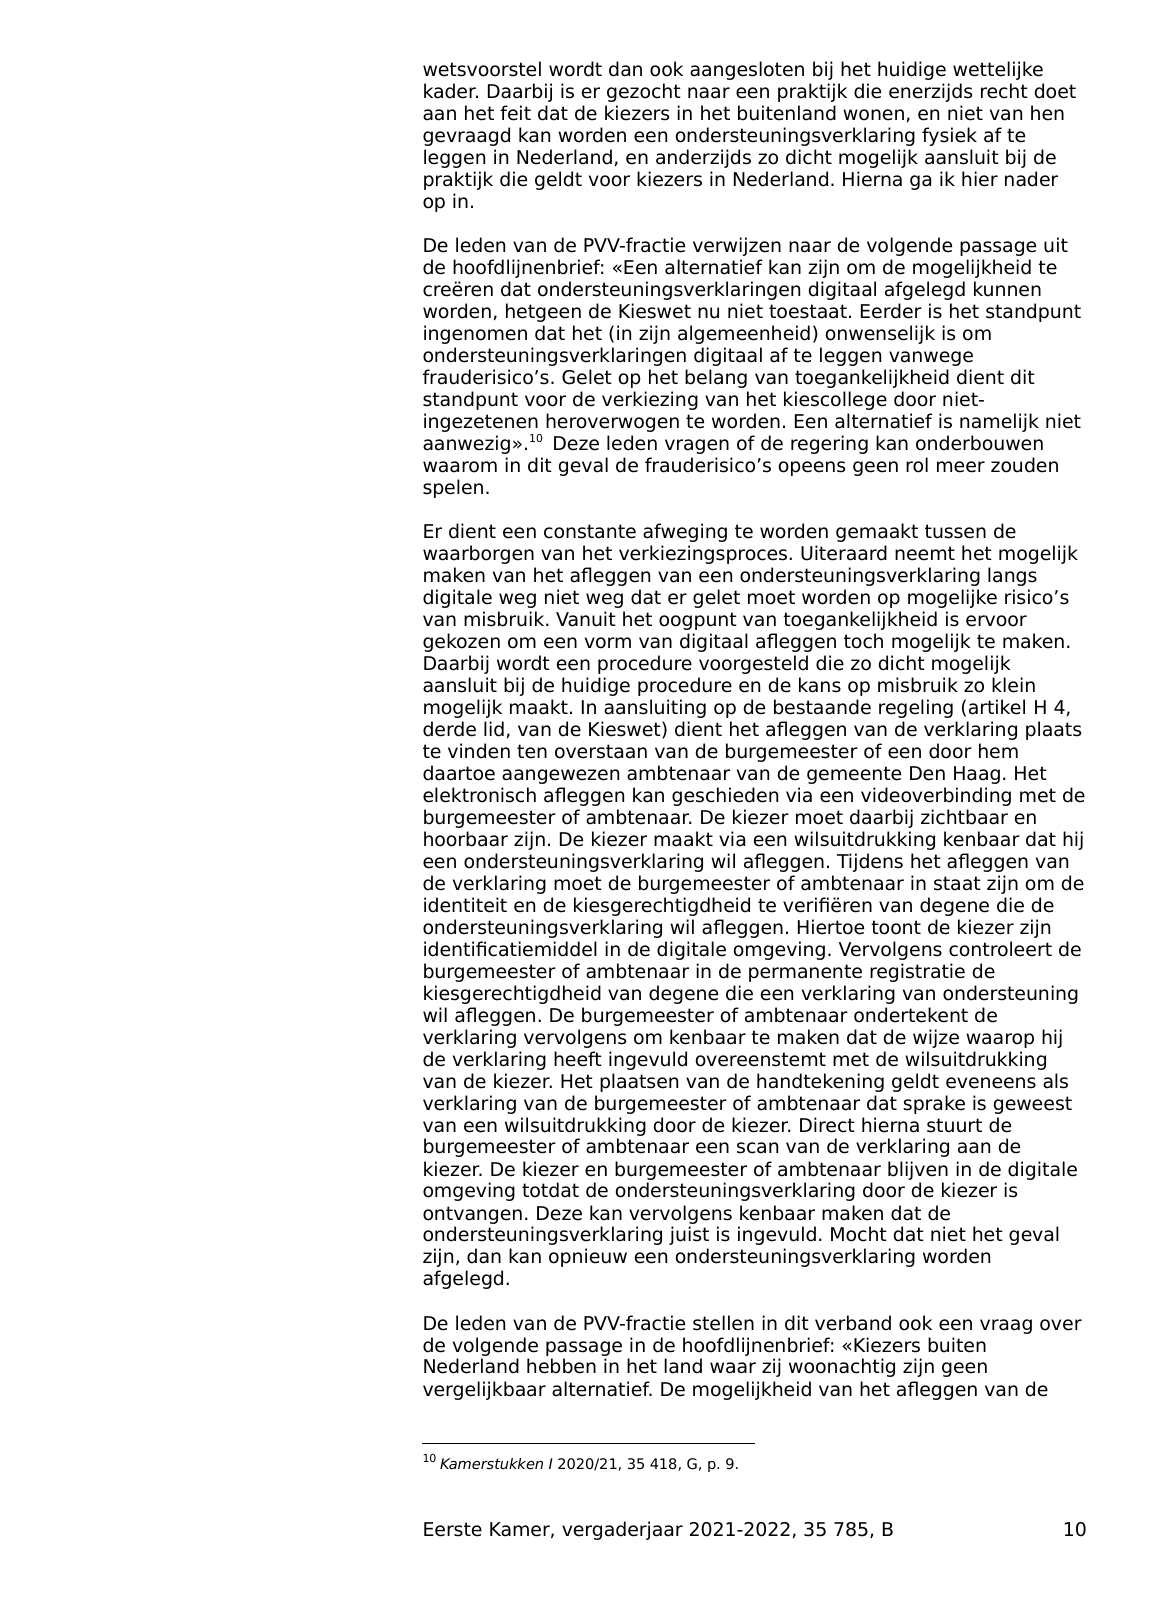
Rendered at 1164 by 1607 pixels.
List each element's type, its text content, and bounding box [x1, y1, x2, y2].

text De leden van de PVV-fractie verwijzen naar de volgende passage uit de hoofdlijnenbrief: «Een alternatief kan zijn om de mogelijkheid te creëren dat ondersteuningsverklaringen digitaal afgelegd kunnen worden, hetgeen de Kieswet nu niet toestaat. Eerder is het standpunt ingenomen dat het (in zijn algemeenheid) onwenselijk is om ondersteuningsverklaringen digitaal af te leggen vanwege frauderisico’s. Gelet op het belang van toegankelijkheid dient dit standpunt voor de verkiezing van het kiescollege door niet-ingezetenen heroverwogen te worden. Een alternatief is namelijk niet aanwezig». Deze leden vragen of de regering kan onderbouwen waarom in dit geval de frauderisico’s opeens geen rol meer zouden spelen. [422, 235, 1087, 499]
text Kamerstukken I 2020/21, 35 418, G, p. 9. [422, 1452, 1087, 1474]
text wetsvoorstel wordt dan ook aangesloten bij het huidige wettelijke kader. Daarbij is er gezocht naar een praktijk die enerzijds recht doet aan het feit dat de kiezers in het buitenland wonen, en niet van hen gevraagd kan worden een ondersteuningsverklaring fysiek af te leggen in Nederland, en anderzijds zo dicht mogelijk aansluit bij de praktijk die geldt voor kiezers in Nederland. Hierna ga ik hier nader op in. [422, 59, 1087, 213]
text Er dient een constante afweging te worden gemaakt tussen de waarborgen van het verkiezingsproces. Uiteraard neemt het mogelijk maken van het afleggen van een ondersteuningsverklaring langs digitale weg niet weg dat er gelet moet worden op mogelijke risico’s van misbruik. Vanuit het oogpunt van toegankelijkheid is ervoor gekozen om een vorm van digitaal afleggen toch mogelijk te maken. Daarbij wordt een procedure voorgesteld die zo dicht mogelijk aansluit bij de huidige procedure en de kans op misbruik zo klein mogelijk maakt. In aansluiting op de bestaande regeling (artikel H 4, derde lid, van de Kieswet) dient het afleggen van de verklaring plaats te vinden ten overstaan van de burgemeester of een door hem daartoe aangewezen ambtenaar van de gemeente Den Haag. Het elektronisch afleggen kan geschieden via een videoverbinding met de burgemeester of ambtenaar. De kiezer moet daarbij zichtbaar en hoorbaar zijn. De kiezer maakt via een wilsuitdrukking kenbaar dat hij een ondersteuningsverklaring wil afleggen. Tijdens het afleggen van de verklaring moet de burgemeester of ambtenaar in staat zijn om de identiteit en de kiesgerechtigdheid te verifiëren van degene die de ondersteuningsverklaring wil afleggen. Hiertoe toont de kiezer zijn identificatiemiddel in de digitale omgeving. Vervolgens controleert de burgemeester of ambtenaar in de permanente registratie de kiesgerechtigdheid van degene die een verklaring van ondersteuning wil afleggen. De burgemeester of ambtenaar ondertekent de verklaring vervolgens om kenbaar te maken dat de wijze waarop hij de verklaring heeft ingevuld overeenstemt met de wilsuitdrukking van de kiezer. Het plaatsen van de handtekening geldt eveneens als verklaring van de burgemeester of ambtenaar dat sprake is geweest van een wilsuitdrukking door de kiezer. Direct hierna stuurt de burgemeester of ambtenaar een scan van de verklaring aan de kiezer. De kiezer en burgemeester of ambtenaar blijven in de digitale omgeving totdat de ondersteuningsverklaring door de kiezer is ontvangen. Deze kan vervolgens kenbaar maken dat de ondersteuningsverklaring juist is ingevuld. Mocht dat niet het geval zijn, dan kan opnieuw een ondersteuningsverklaring worden afgelegd. [422, 521, 1087, 1290]
text De leden van de PVV-fractie stellen in dit verband ook een vraag over de volgende passage in de hoofdlijnenbrief: «Kiezers buiten Nederland hebben in het land waar zij woonachtig zijn geen vergelijkbaar alternatief. De mogelijkheid van het afleggen van de [422, 1312, 1087, 1400]
